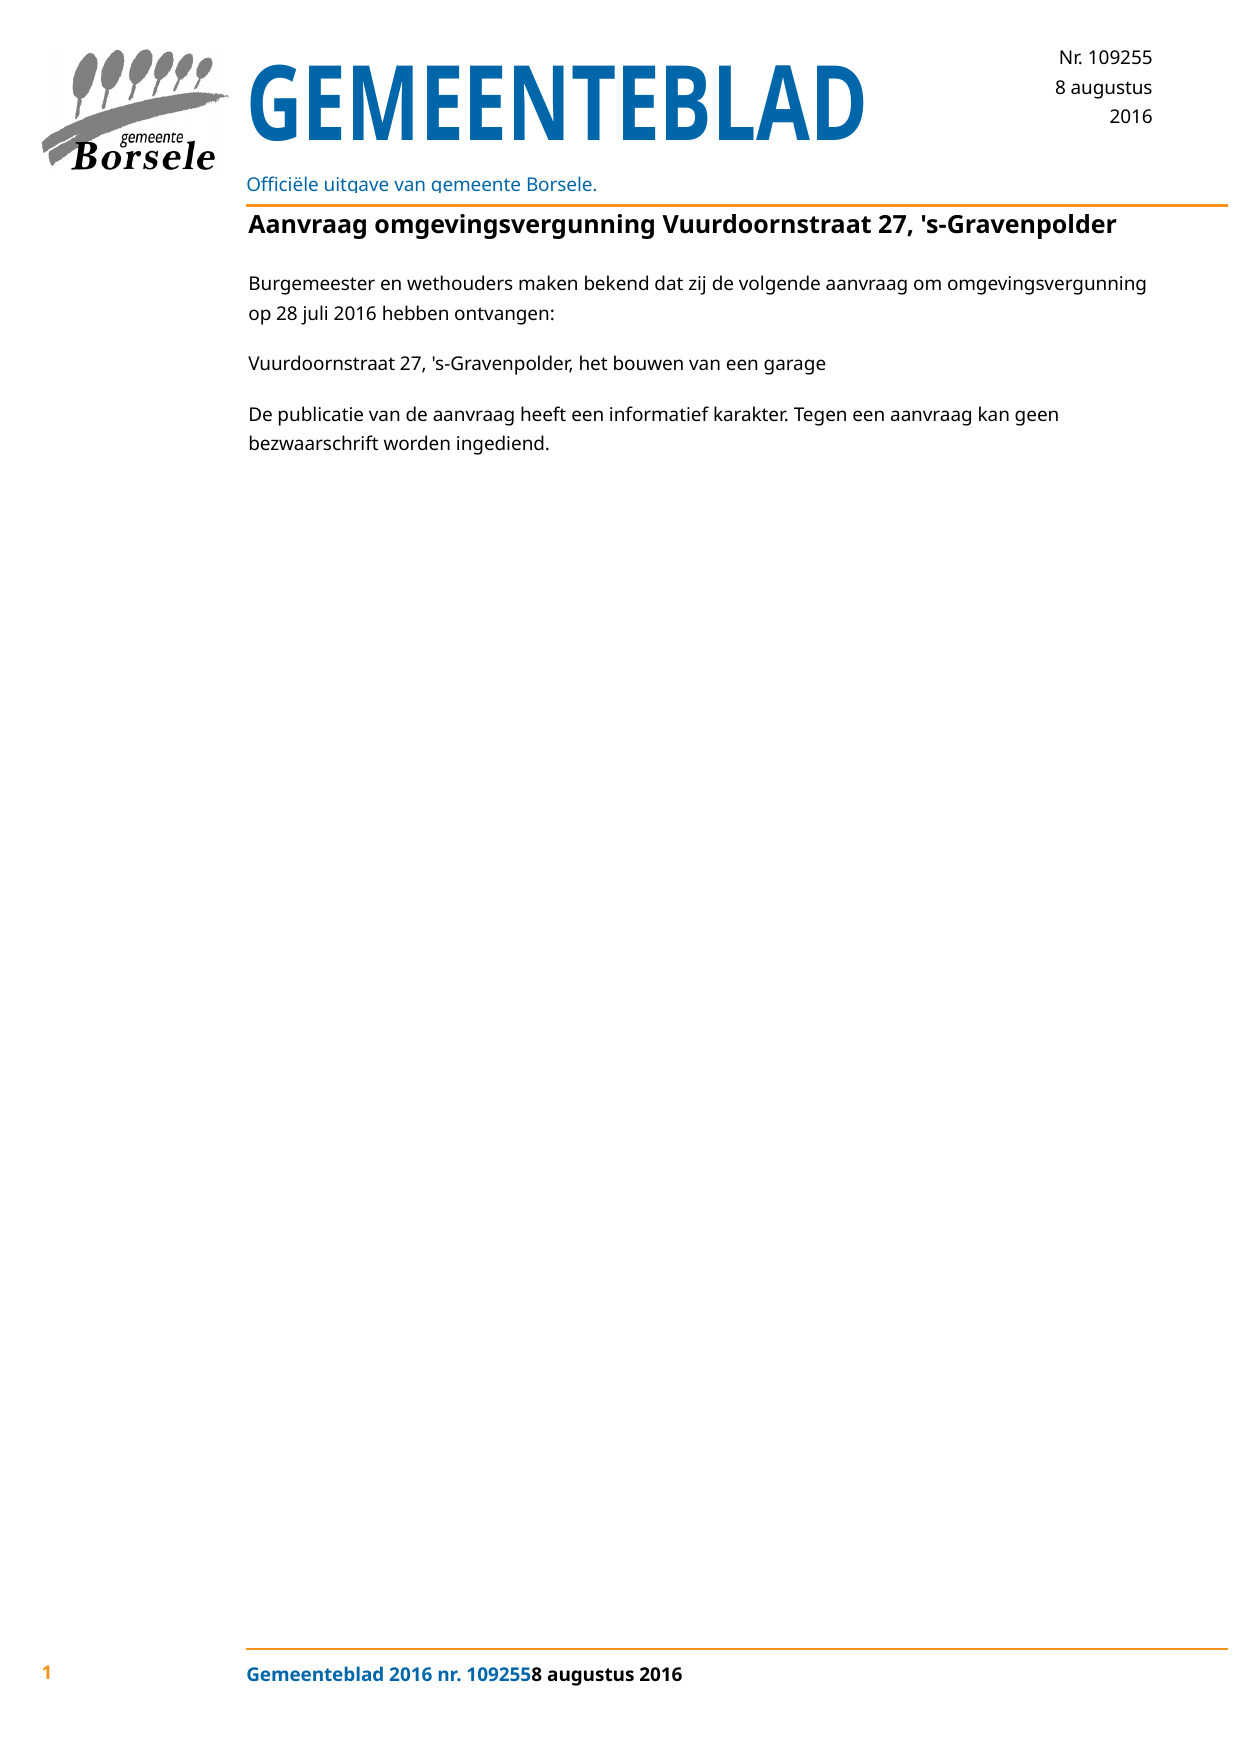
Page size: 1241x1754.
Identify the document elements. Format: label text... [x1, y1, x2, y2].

text De publicatie van de aanvraag heeft een informatief karakter. Tegen een aanvraag kan geen bezwaarschrift worden ingediend. [248, 401, 1152, 456]
text Burgemeester en wethouders maken bekend dat zij de volgende aanvraag om omgevingsvergunning op 28 juli 2016 hebben ontvangen: [248, 270, 1152, 326]
text Aanvraag omgevingsvergunning Vuurdoornstraat 27, 's-Gravenpolder [248, 207, 1152, 241]
text Vuurdoornstraat 27, 's-Gravenpolder, het bouwen van een garage [248, 350, 1152, 376]
picture [41, 47, 231, 172]
